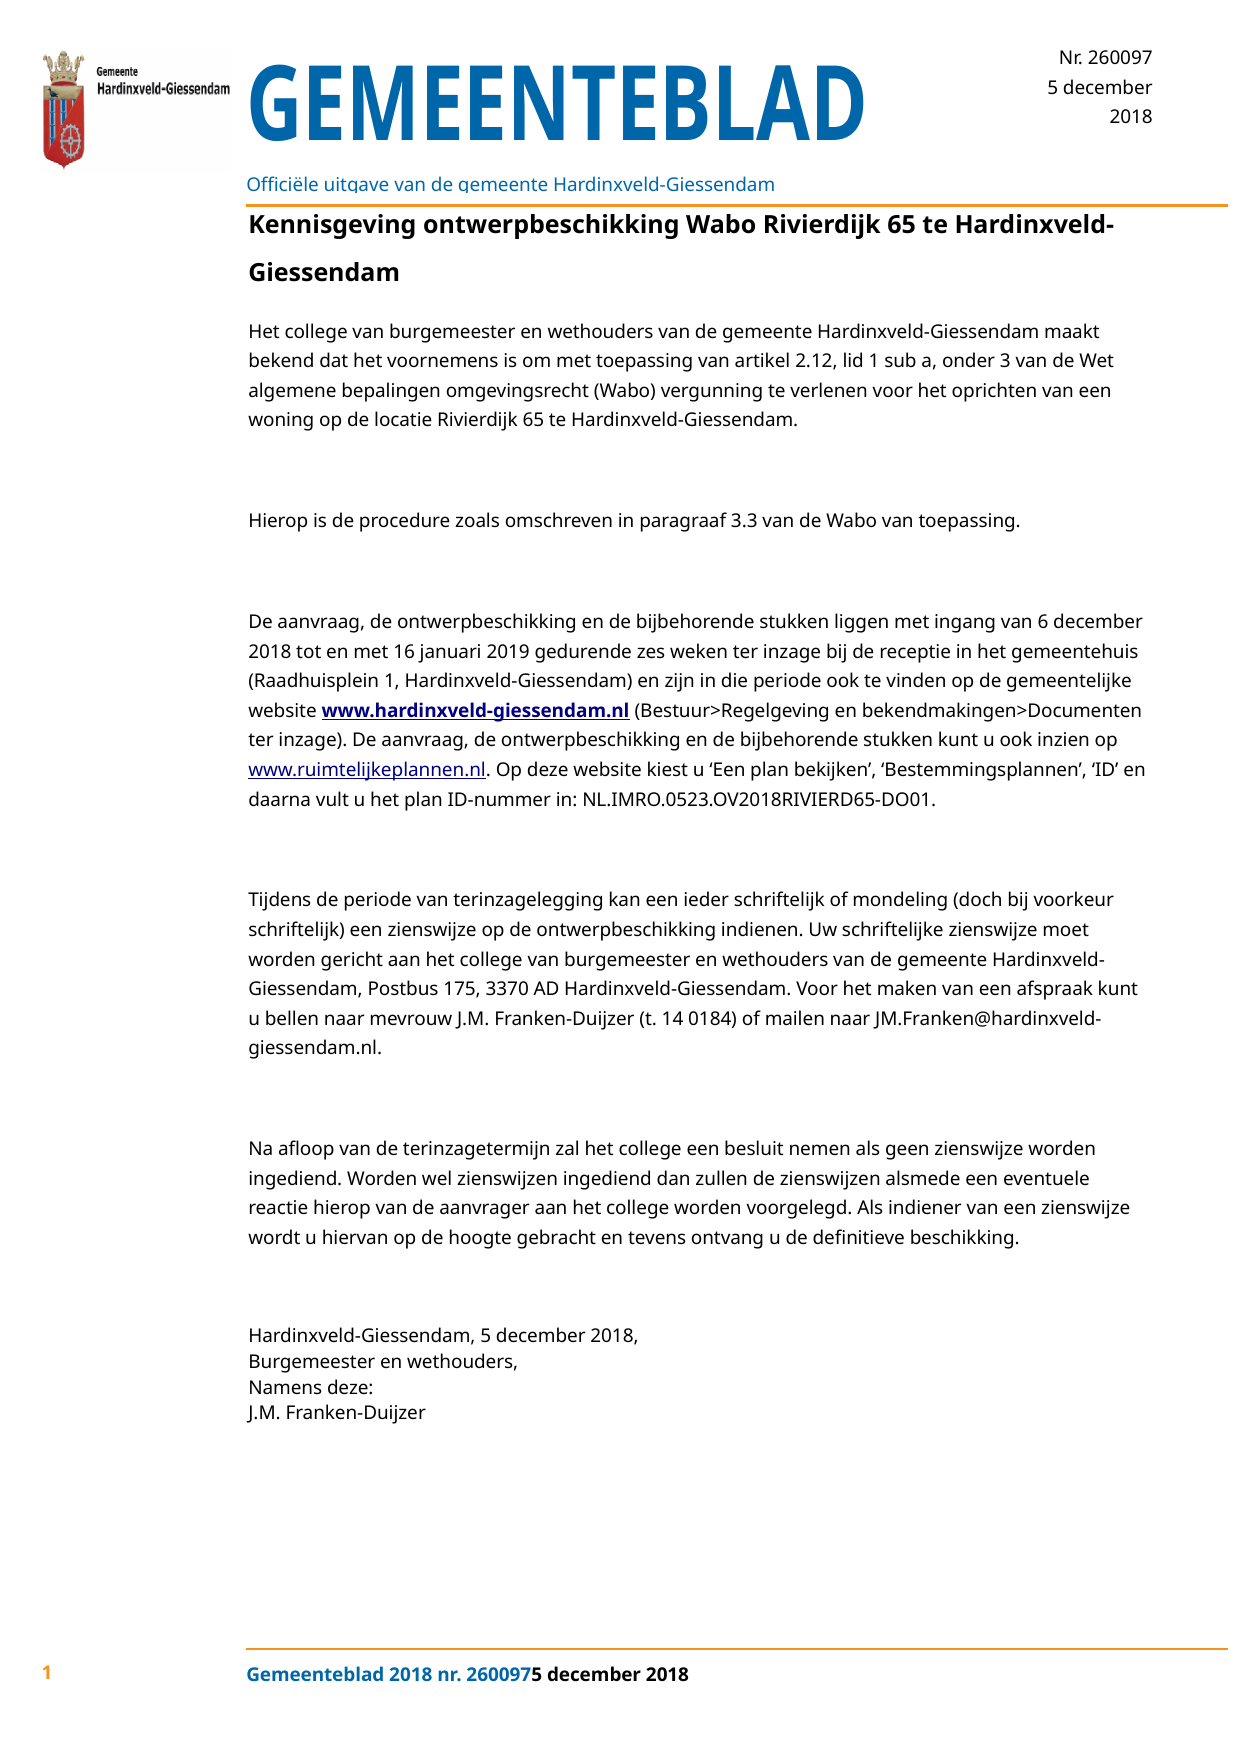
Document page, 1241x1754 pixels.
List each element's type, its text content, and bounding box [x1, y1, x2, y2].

text J.M. Franken-Duijzer [248, 1399, 1152, 1425]
text De aanvraag, de ontwerpbeschikking en de bijbehorende stukken liggen met ingang van 6 december 2018 tot en met 16 januari 2019 gedurende zes weken ter inzage bij de receptie in het gemeentehuis (Raadhuisplein 1, Hardinxveld-Giessendam) en zijn in die periode ook te vinden op de gemeentelijke website www.hardinxveld-giessendam.nl (Bestuur>Regelgeving en bekendmakingen>Documenten ter inzage). De aanvraag, de ontwerpbeschikking en de bijbehorende stukken kunt u ook inzien op www.ruimtelijkeplannen.nl. Op deze website kiest u ‘Een plan bekijken’, ‘Bestemmingsplannen’, ‘ID’ en daarna vult u het plan ID-nummer in: NL.IMRO.0523.OV2018RIVIERD65-DO01. [248, 608, 1152, 812]
text Namens deze: [248, 1374, 1152, 1399]
text Het college van burgemeester en wethouders van de gemeente Hardinxveld-Giessendam maakt bekend dat het voornemens is om met toepassing van artikel 2.12, lid 1 sub a, onder 3 van de Wet algemene bepalingen omgevingsrecht (Wabo) vergunning te verlenen voor het oprichten van een woning op de locatie Rivierdijk 65 te Hardinxveld-Giessendam. [248, 318, 1152, 432]
text Burgemeester en wethouders, [248, 1348, 1152, 1374]
text Hierop is de procedure zoals omschreven in paragraaf 3.3 van de Wabo van toepassing. [248, 507, 1152, 533]
picture [41, 47, 231, 172]
text Hardinxveld-Giessendam, 5 december 2018, [248, 1322, 1152, 1348]
text Tijdens de periode van terinzagelegging kan een ieder schriftelijk of mondeling (doch bij voorkeur schriftelijk) een zienswijze op de ontwerpbeschikking indienen. Uw schriftelijke zienswijze moet worden gericht aan het college van burgemeester en wethouders van de gemeente Hardinxveld-Giessendam, Postbus 175, 3370 AD Hardinxveld-Giessendam. Voor het maken van een afspraak kunt u bellen naar mevrouw J.M. Franken-Duijzer (t. 14 0184) of mailen naar JM.Franken@hardinxveld-giessendam.nl. [248, 887, 1152, 1060]
text Na afloop van de terinzagetermijn zal het college een besluit nemen als geen zienswijze worden ingediend. Worden wel zienswijzen ingediend dan zullen de zienswijzen alsmede een eventuele reactie hierop van de aanvrager aan het college worden voorgelegd. Als indiener van een zienswijze wordt u hiervan op de hoogte gebracht en tevens ontvang u de definitieve beschikking. [248, 1135, 1152, 1250]
text Kennisgeving ontwerpbeschikking Wabo Rivierdijk 65 te Hardinxveld-Giessendam [248, 207, 1152, 288]
